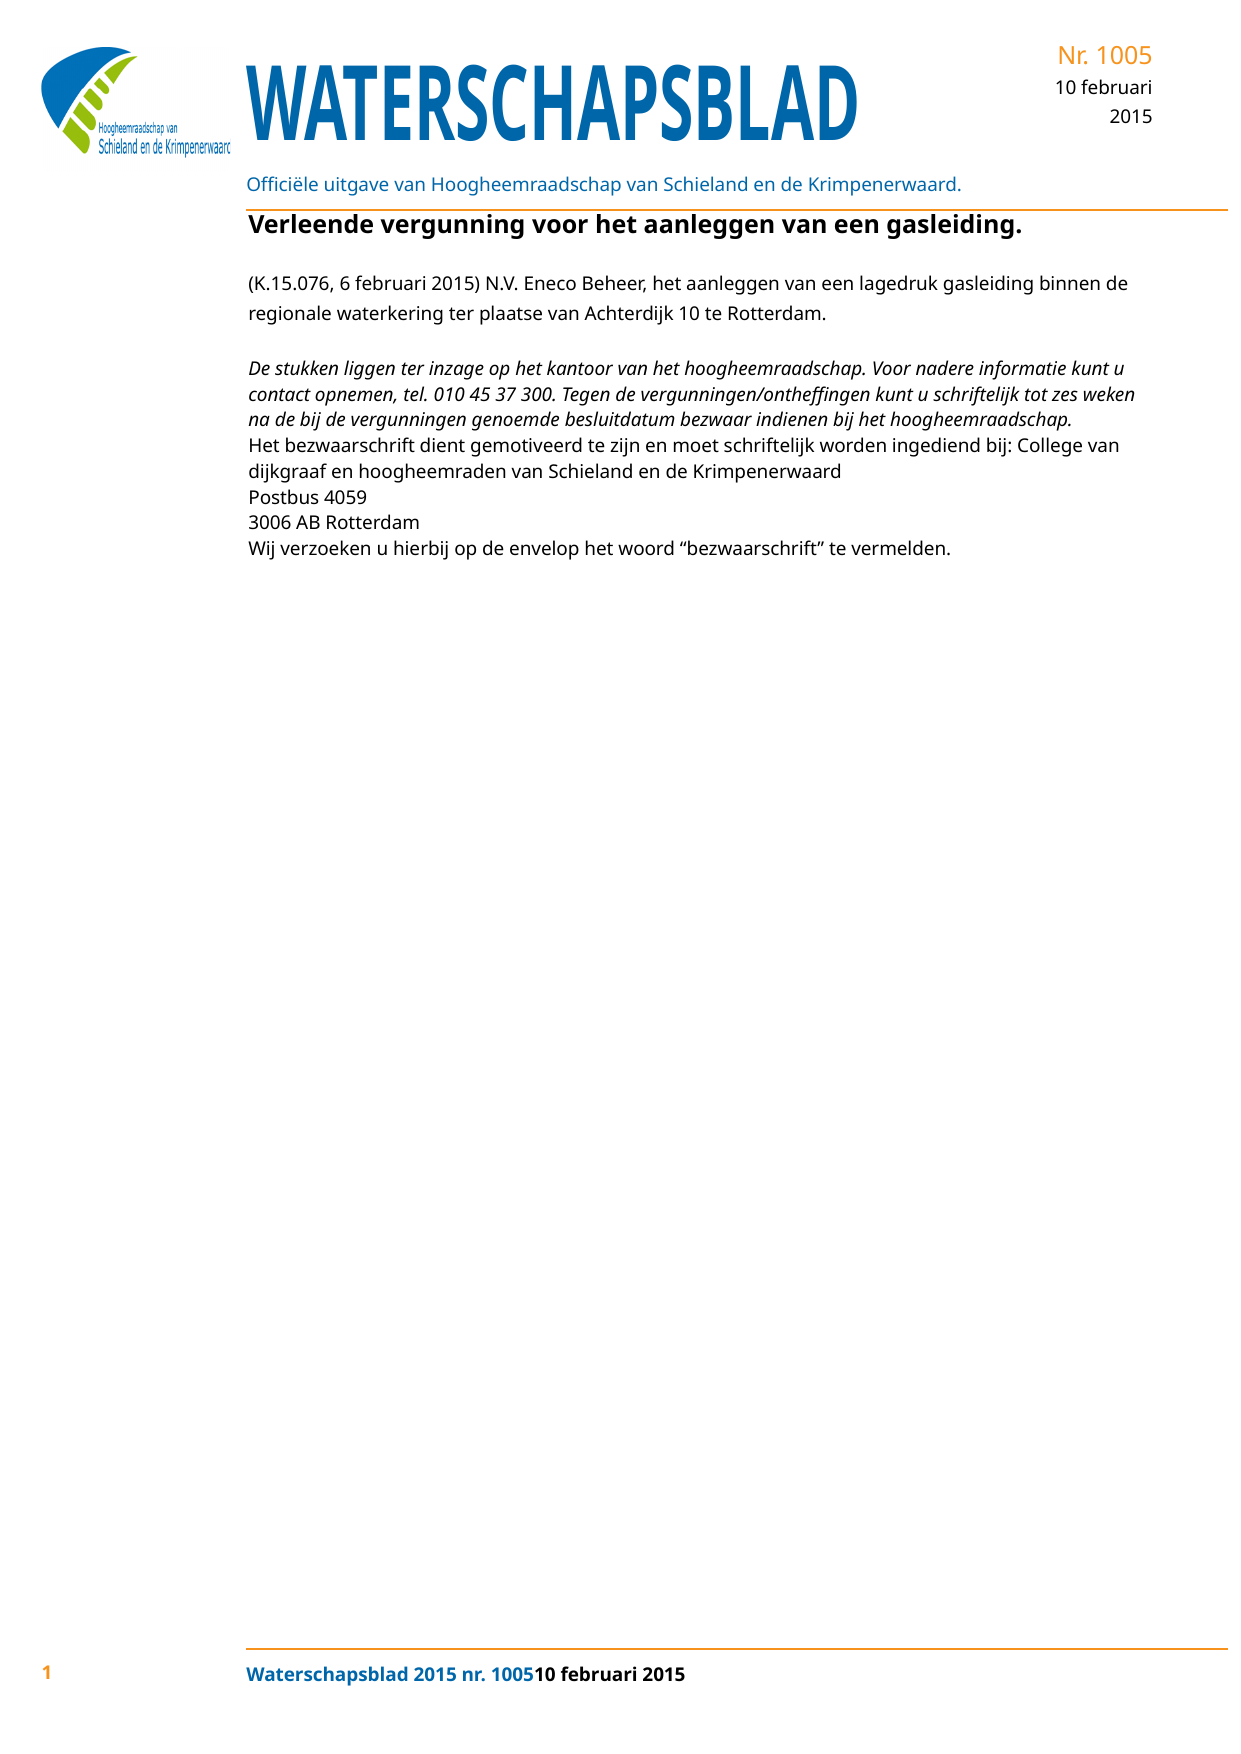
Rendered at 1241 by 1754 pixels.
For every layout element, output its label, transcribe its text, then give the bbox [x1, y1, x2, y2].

text Verleende vergunning voor het aanleggen van een gasleiding. [248, 211, 1152, 241]
text Wij verzoeken u hierbij op de envelop het woord “bezwaarschrift” te vermelden. [248, 535, 1152, 561]
picture [41, 47, 231, 172]
text Postbus 4059 [248, 484, 1152, 509]
text De stukken liggen ter inzage op het kantoor van het hoogheemraadschap. Voor nadere informatie kunt u contact opnemen, tel. 010 45 37 300. Tegen de vergunningen/ontheffingen kunt u schriftelijk tot zes weken na de bij de vergunningen genoemde besluitdatum bezwaar indienen bij het hoogheemraadschap. [248, 355, 1152, 432]
text (K.15.076, 6 februari 2015) N.V. Eneco Beheer, het aanleggen van een lagedruk gasleiding binnen de regionale waterkering ter plaatse van Achterdijk 10 te Rotterdam. [248, 270, 1152, 326]
text Het bezwaarschrift dient gemotiveerd te zijn en moet schriftelijk worden ingediend bij: College van dijkgraaf en hoogheemraden van Schieland en de Krimpenerwaard [248, 432, 1152, 484]
text 3006 AB Rotterdam [248, 509, 1152, 535]
